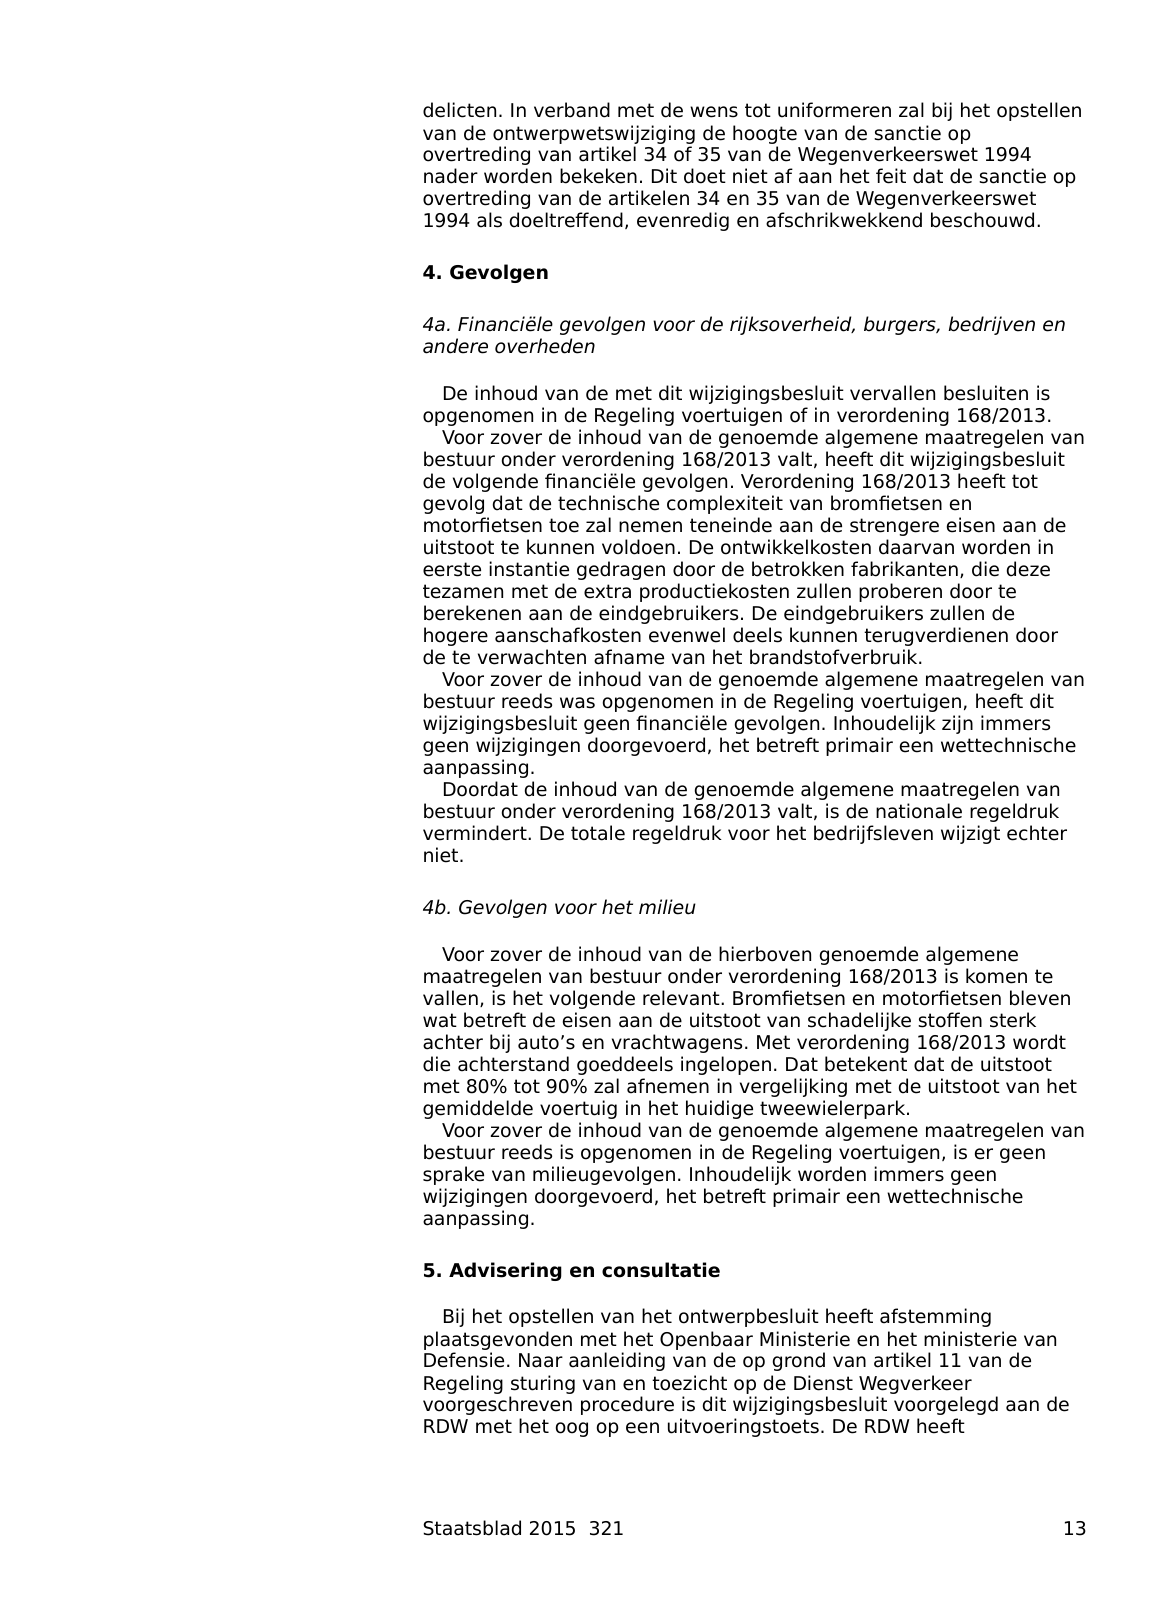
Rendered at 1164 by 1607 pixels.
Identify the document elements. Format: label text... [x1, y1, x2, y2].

text Voor zover de inhoud van de genoemde algemene maatregelen van bestuur reeds is opgenomen in de Regeling voertuigen, is er geen sprake van milieugevolgen. Inhoudelijk worden immers geen wijzigingen doorgevoerd, het betreft primair een wettechnische aanpassing. [422, 1119, 1087, 1229]
text Voor zover de inhoud van de genoemde algemene maatregelen van bestuur onder verordening 168/2013 valt, heeft dit wijzigingsbesluit de volgende financiële gevolgen. Verordening 168/2013 heeft tot gevolg dat de technische complexiteit van bromfietsen en motorfietsen toe zal nemen teneinde aan de strengere eisen aan de uitstoot te kunnen voldoen. De ontwikkelkosten daarvan worden in eerste instantie gedragen door de betrokken fabrikanten, die deze tezamen met de extra productiekosten zullen proberen door te berekenen aan de eindgebruikers. De eindgebruikers zullen de hogere aanschafkosten evenwel deels kunnen terugverdienen door de te verwachten afname van het brandstofverbruik. [422, 427, 1087, 669]
text Bij het opstellen van het ontwerpbesluit heeft afstemming plaatsgevonden met het Openbaar Ministerie en het ministerie van Defensie. Naar aanleiding van de op grond van artikel 11 van de Regeling sturing van en toezicht op de Dienst Wegverkeer voorgeschreven procedure is dit wijzigingsbesluit voorgelegd aan de RDW met het oog op een uitvoeringstoets. De RDW heeft [422, 1306, 1087, 1438]
text Doordat de inhoud van de genoemde algemene maatregelen van bestuur onder verordening 168/2013 valt, is de nationale regeldruk vermindert. De totale regeldruk voor het bedrijfsleven wijzigt echter niet. [422, 779, 1087, 867]
text Voor zover de inhoud van de genoemde algemene maatregelen van bestuur reeds was opgenomen in de Regeling voertuigen, heeft dit wijzigingsbesluit geen financiële gevolgen. Inhoudelijk zijn immers geen wijzigingen doorgevoerd, het betreft primair een wettechnische aanpassing. [422, 669, 1087, 779]
text delicten. In verband met de wens tot uniformeren zal bij het opstellen van de ontwerpwetswijziging de hoogte van de sanctie op overtreding van artikel 34 of 35 van de Wegenverkeerswet 1994 nader worden bekeken. Dit doet niet af aan het feit dat de sanctie op overtreding van de artikelen 34 en 35 van de Wegenverkeerswet 1994 als doeltreffend, evenredig en afschrikwekkend beschouwd. [422, 100, 1087, 232]
text Voor zover de inhoud van de hierboven genoemde algemene maatregelen van bestuur onder verordening 168/2013 is komen te vallen, is het volgende relevant. Bromfietsen en motorfietsen bleven wat betreft de eisen aan de uitstoot van schadelijke stoffen sterk achter bij auto’s en vrachtwagens. Met verordening 168/2013 wordt die achterstand goeddeels ingelopen. Dat betekent dat de uitstoot met 80% tot 90% zal afnemen in vergelijking met de uitstoot van het gemiddelde voertuig in het huidige tweewielerpark. [422, 944, 1087, 1119]
text De inhoud van de met dit wijzigingsbesluit vervallen besluiten is opgenomen in de Regeling voertuigen of in verordening 168/2013. [422, 383, 1087, 427]
subtitle 4. Gevolgen [422, 262, 1087, 284]
subtitle 4b. Gevolgen voor het milieu [422, 897, 1087, 919]
subtitle 4a. Financiële gevolgen voor de rijksoverheid, burgers, bedrijven en andere overheden [422, 314, 1087, 358]
subtitle 5. Advisering en consultatie [422, 1259, 1087, 1281]
